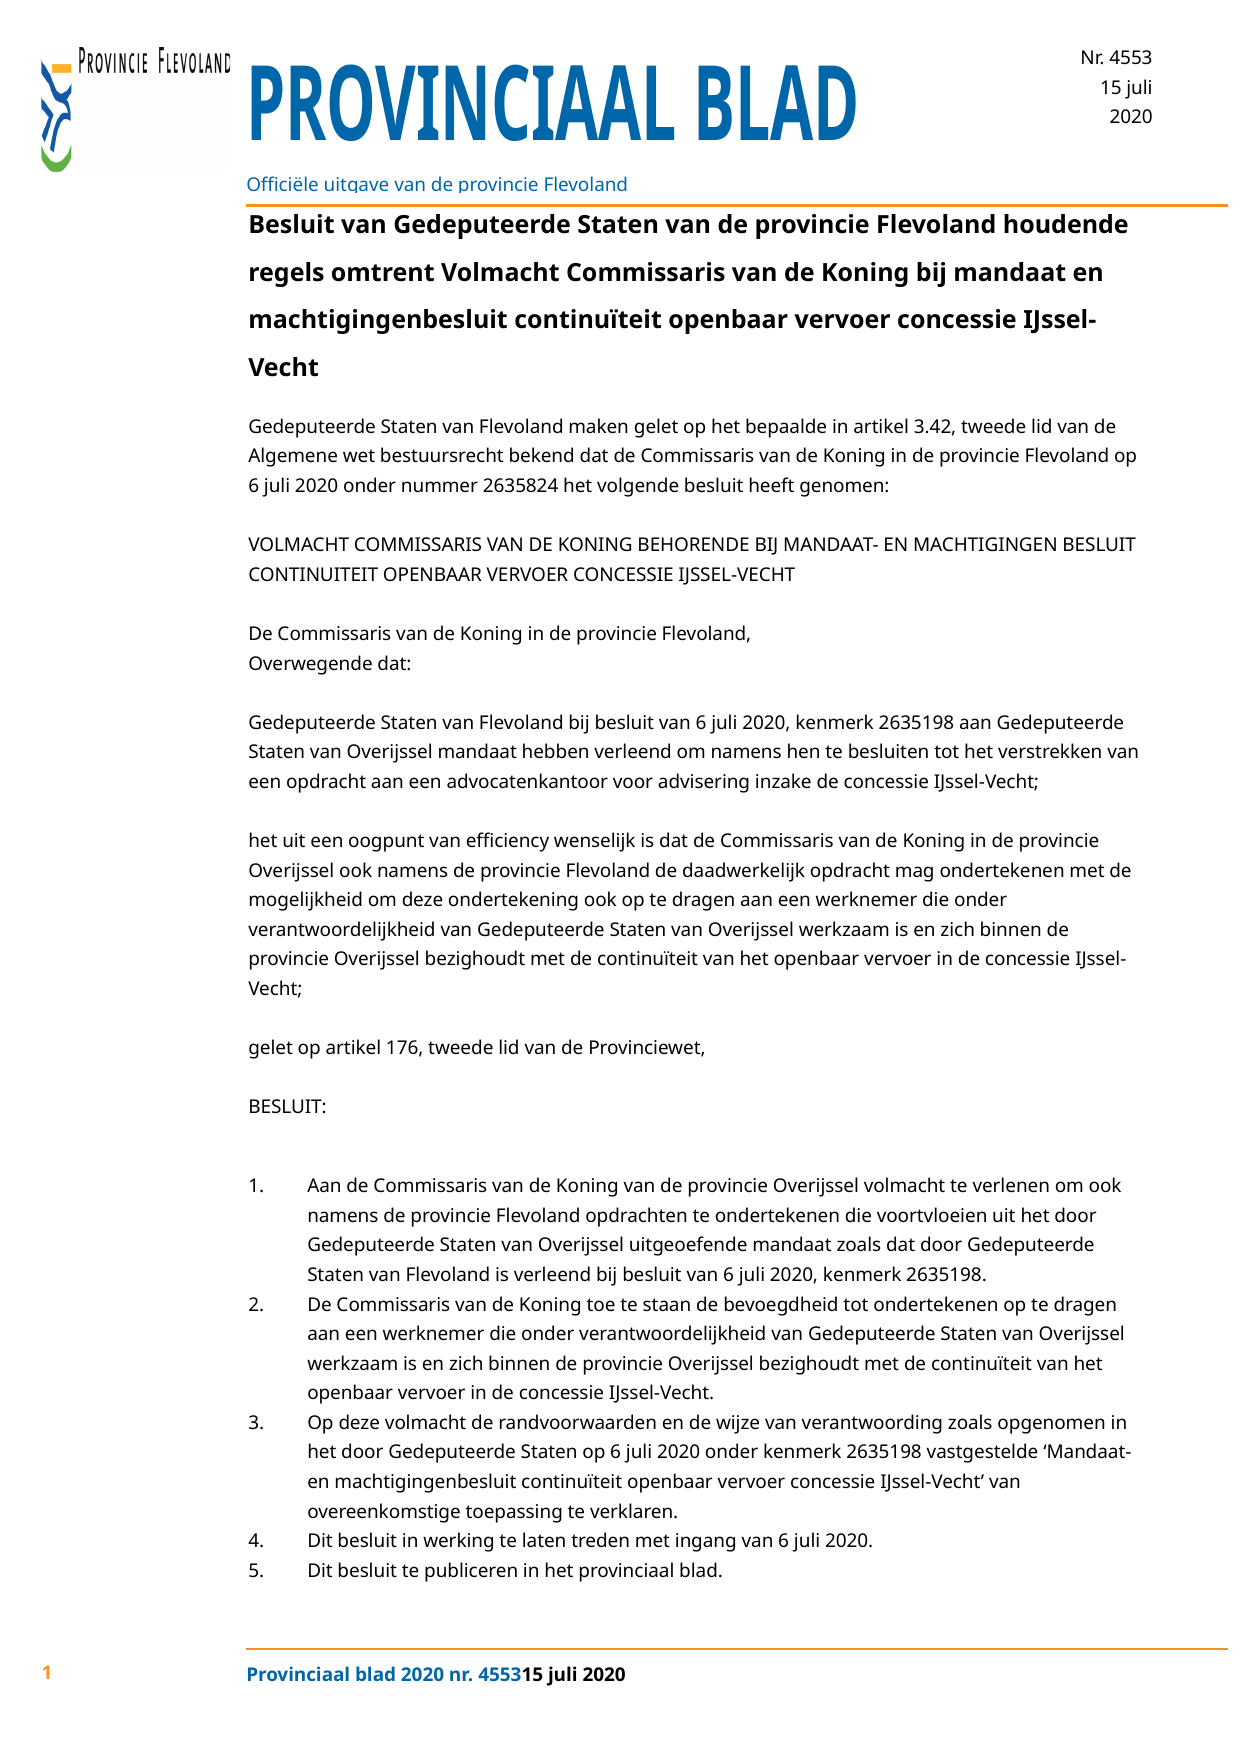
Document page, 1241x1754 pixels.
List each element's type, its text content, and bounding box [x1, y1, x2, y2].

text Gedeputeerde Staten van Flevoland bij besluit van 6 juli 2020, kenmerk 2635198 aan Gedeputeerde Staten van Overijssel mandaat hebben verleend om namens hen te besluiten tot het verstrekken van een opdracht aan een advocatenkantoor voor advisering inzake de concessie IJssel-Vecht; [248, 709, 1152, 794]
list De Commissaris van de Koning toe te staan de bevoegdheid tot ondertekenen op te dragen aan een werknemer die onder verantwoordelijkheid van Gedeputeerde Staten van Overijssel werkzaam is en zich binnen de provincie Overijssel bezighoudt met de continuïteit van het openbaar vervoer in de concessie IJssel-Vecht. [248, 1291, 1152, 1405]
list Dit besluit in werking te laten treden met ingang van 6 juli 2020. [248, 1527, 1152, 1553]
text gelet op artikel 176, tweede lid van de Provinciewet, [248, 1034, 1152, 1060]
list Op deze volmacht de randvoorwaarden en de wijze van verantwoording zoals opgenomen in het door Gedeputeerde Staten op 6 juli 2020 onder kenmerk 2635198 vastgestelde ‘Mandaat- en machtigingenbesluit continuïteit openbaar vervoer concessie IJssel-Vecht’ van overeenkomstige toepassing te verklaren. [248, 1409, 1152, 1523]
text VOLMACHT COMMISSARIS VAN DE KONING BEHORENDE BIJ MANDAAT- EN MACHTIGINGEN BESLUIT CONTINUITEIT OPENBAAR VERVOER CONCESSIE IJSSEL-VECHT [248, 531, 1152, 587]
text De Commissaris van de Koning in de provincie Flevoland, [248, 620, 1152, 646]
list Dit besluit te publiceren in het provinciaal blad. [248, 1557, 1152, 1583]
picture [41, 47, 231, 172]
list Aan de Commissaris van de Koning van de provincie Overijssel volmacht te verlenen om ook namens de provincie Flevoland opdrachten te ondertekenen die voortvloeien uit het door Gedeputeerde Staten van Overijssel uitgeoefende mandaat zoals dat door Gedeputeerde Staten van Flevoland is verleend bij besluit van 6 juli 2020, kenmerk 2635198. [248, 1172, 1152, 1287]
text Overwegende dat: [248, 650, 1152, 676]
text Besluit van Gedeputeerde Staten van de provincie Flevoland houdende regels omtrent Volmacht Commissaris van de Koning bij mandaat en machtigingenbesluit continuïteit openbaar vervoer concessie IJssel-Vecht [248, 207, 1152, 384]
text BESLUIT: [248, 1093, 1152, 1119]
text Gedeputeerde Staten van Flevoland maken gelet op het bepaalde in artikel 3.42, tweede lid van de Algemene wet bestuursrecht bekend dat de Commissaris van de Koning in de provincie Flevoland op 6 juli 2020 onder nummer 2635824 het volgende besluit heeft genomen: [248, 413, 1152, 498]
text het uit een oogpunt van efficiency wenselijk is dat de Commissaris van de Koning in de provincie Overijssel ook namens de provincie Flevoland de daadwerkelijk opdracht mag ondertekenen met de mogelijkheid om deze ondertekening ook op te dragen aan een werknemer die onder verantwoordelijkheid van Gedeputeerde Staten van Overijssel werkzaam is en zich binnen de provincie Overijssel bezighoudt met de continuïteit van het openbaar vervoer in de concessie IJssel-Vecht; [248, 827, 1152, 1001]
